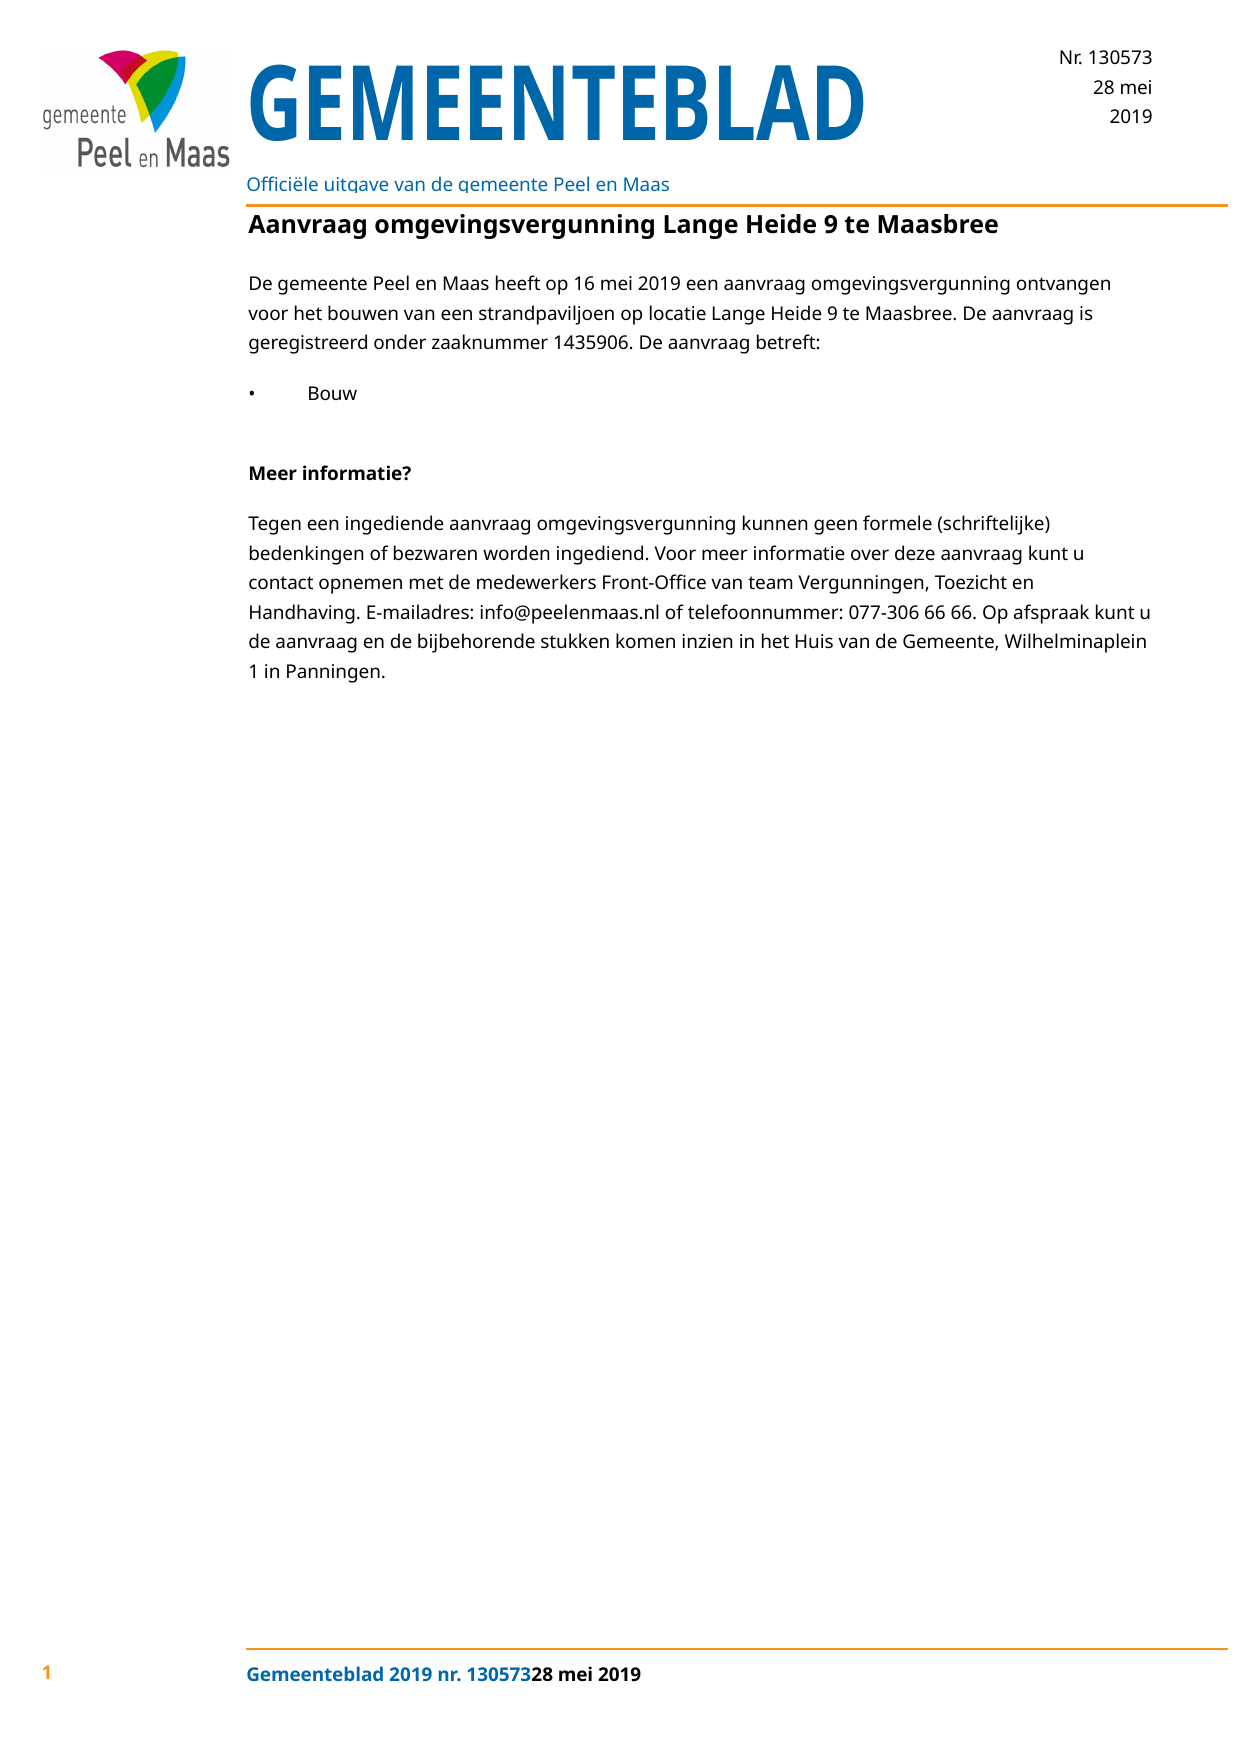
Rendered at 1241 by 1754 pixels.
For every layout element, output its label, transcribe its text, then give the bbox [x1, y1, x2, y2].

text Aanvraag omgevingsvergunning Lange Heide 9 te Maasbree [248, 207, 1152, 241]
text De gemeente Peel en Maas heeft op 16 mei 2019 een aanvraag omgevingsvergunning ontvangen voor het bouwen van een strandpaviljoen op locatie Lange Heide 9 te Maasbree. De aanvraag is geregistreerd onder zaaknummer 1435906. De aanvraag betreft: [248, 270, 1152, 355]
text Tegen een ingediende aanvraag omgevingsvergunning kunnen geen formele (schriftelijke) bedenkingen of bezwaren worden ingediend. Voor meer informatie over deze aanvraag kunt u contact opnemen met de medewerkers Front-Office van team Vergunningen, Toezicht en Handhaving. E-mailadres: info@peelenmaas.nl of telefoonnummer: 077-306 66 66. Op afspraak kunt u de aanvraag en de bijbehorende stukken komen inzien in het Huis van de Gemeente, Wilhelminaplein 1 in Panningen. [248, 510, 1152, 684]
text Meer informatie? [248, 460, 1152, 486]
picture [41, 47, 231, 172]
list Bouw [248, 380, 1152, 406]
